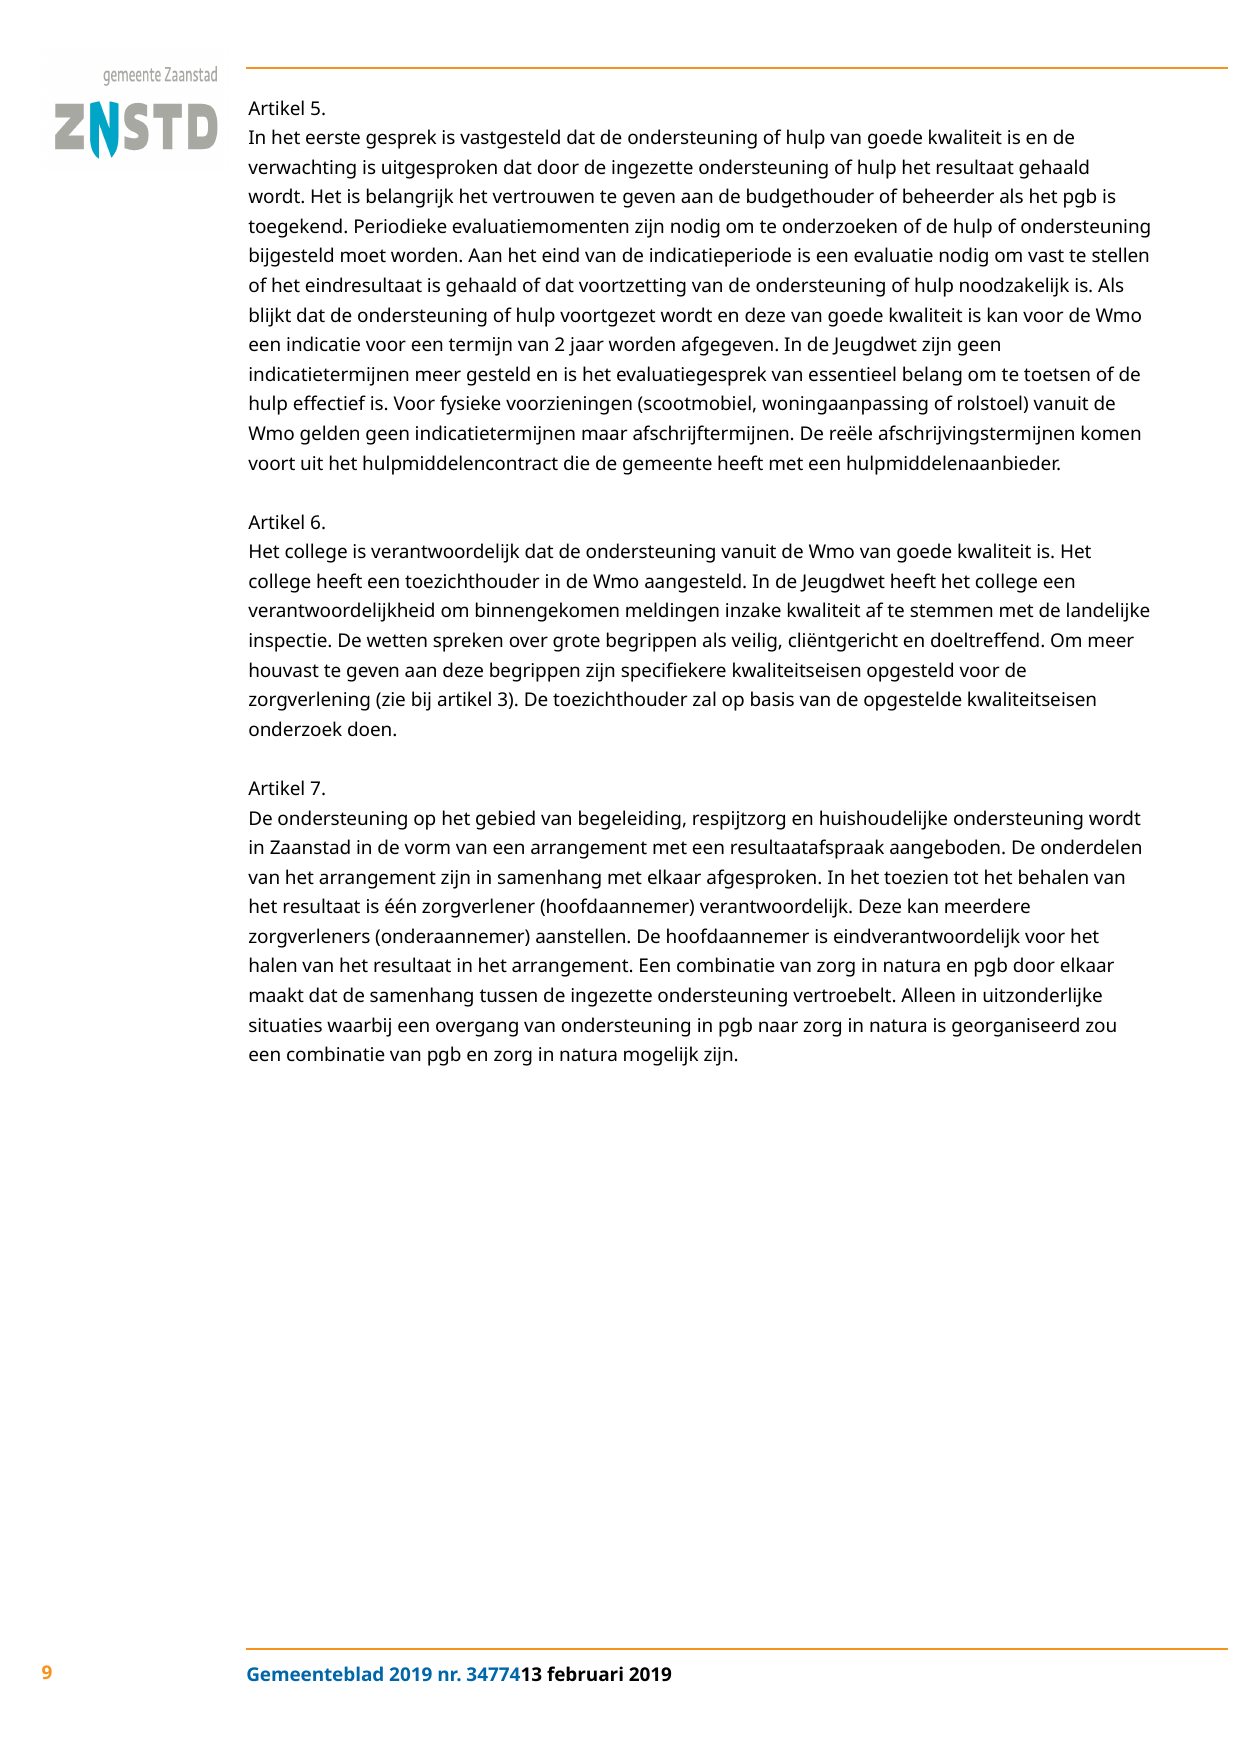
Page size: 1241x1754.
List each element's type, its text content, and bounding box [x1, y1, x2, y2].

picture [41, 47, 231, 172]
text De ondersteuning op het gebied van begeleiding, respijtzorg en huishoudelijke ondersteuning wordt in Zaanstad in de vorm van een arrangement met een resultaatafspraak aangeboden. De onderdelen van het arrangement zijn in samenhang met elkaar afgesproken. In het toezien tot het behalen van het resultaat is één zorgverlener (hoofdaannemer) verantwoordelijk. Deze kan meerdere zorgverleners (onderaannemer) aanstellen. De hoofdaannemer is eindverantwoordelijk voor het halen van het resultaat in het arrangement. Een combinatie van zorg in natura en pgb door elkaar maakt dat de samenhang tussen de ingezette ondersteuning vertroebelt. Alleen in uitzonderlijke situaties waarbij een overgang van ondersteuning in pgb naar zorg in natura is georganiseerd zou een combinatie van pgb en zorg in natura mogelijk zijn. [248, 805, 1152, 1067]
text Artikel 7. [248, 775, 1152, 801]
text In het eerste gesprek is vastgesteld dat de ondersteuning of hulp van goede kwaliteit is en de verwachting is uitgesproken dat door de ingezette ondersteuning of hulp het resultaat gehaald wordt. Het is belangrijk het vertrouwen te geven aan de budgethouder of beheerder als het pgb is toegekend. Periodieke evaluatiemomenten zijn nodig om te onderzoeken of de hulp of ondersteuning bijgesteld moet worden. Aan het eind van de indicatieperiode is een evaluatie nodig om vast te stellen of het eindresultaat is gehaald of dat voortzetting van de ondersteuning of hulp noodzakelijk is. Als blijkt dat de ondersteuning of hulp voortgezet wordt en deze van goede kwaliteit is kan voor de Wmo een indicatie voor een termijn van 2 jaar worden afgegeven. In de Jeugdwet zijn geen indicatietermijnen meer gesteld en is het evaluatiegesprek van essentieel belang om te toetsen of de hulp effectief is. Voor fysieke voorzieningen (scootmobiel, woningaanpassing of rolstoel) vanuit de Wmo gelden geen indicatietermijnen maar afschrijftermijnen. De reële afschrijvingstermijnen komen voort uit het hulpmiddelencontract die de gemeente heeft met een hulpmiddelenaanbieder. [248, 124, 1152, 476]
text Artikel 5. [248, 95, 1152, 121]
text Artikel 6. [248, 509, 1152, 535]
text Het college is verantwoordelijk dat de ondersteuning vanuit de Wmo van goede kwaliteit is. Het college heeft een toezichthouder in de Wmo aangesteld. In de Jeugdwet heeft het college een verantwoordelijkheid om binnengekomen meldingen inzake kwaliteit af te stemmen met de landelijke inspectie. De wetten spreken over grote begrippen als veilig, cliëntgericht en doeltreffend. Om meer houvast te geven aan deze begrippen zijn specifiekere kwaliteitseisen opgesteld voor de zorgverlening (zie bij artikel 3). De toezichthouder zal op basis van de opgestelde kwaliteitseisen onderzoek doen. [248, 538, 1152, 742]
